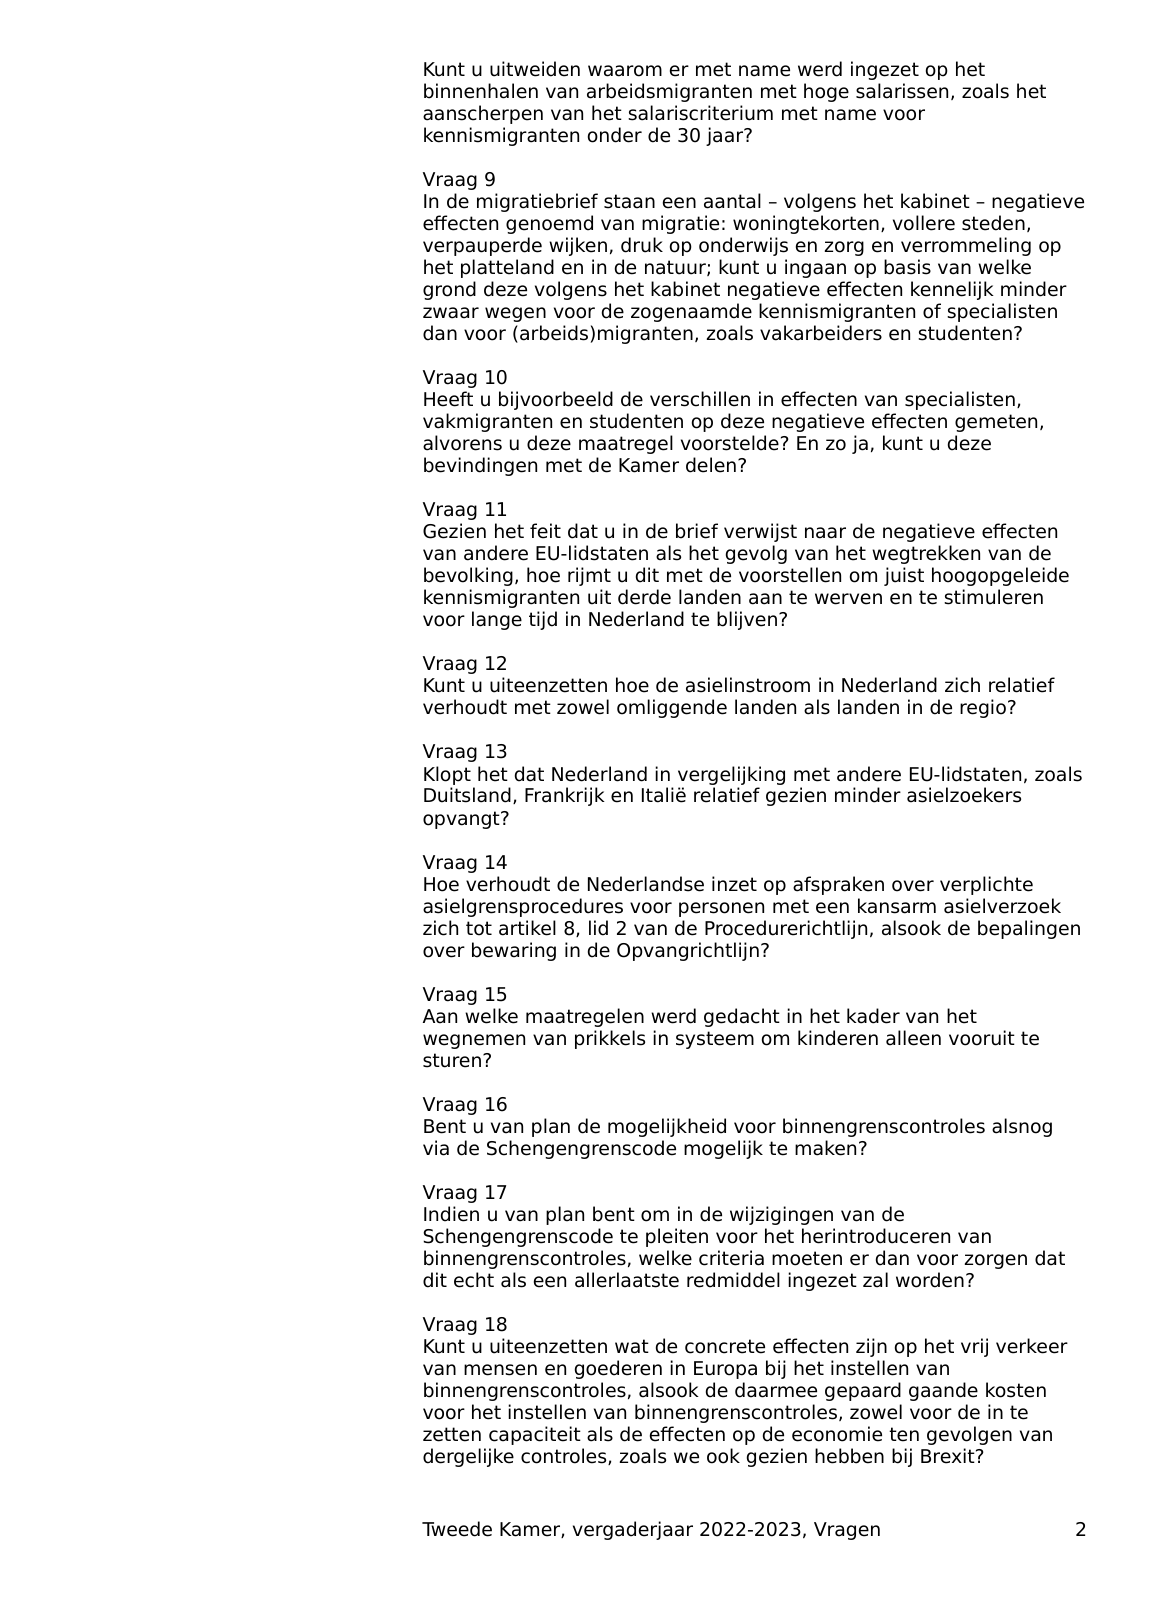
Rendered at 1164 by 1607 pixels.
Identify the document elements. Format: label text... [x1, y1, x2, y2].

text Kunt u uitweiden waarom er met name werd ingezet op het binnenhalen van arbeidsmigranten met hoge salarissen, zoals het aanscherpen van het salariscriterium met name voor kennismigranten onder de 30 jaar? [422, 59, 1087, 147]
text Heeft u bijvoorbeeld de verschillen in effecten van specialisten, vakmigranten en studenten op deze negatieve effecten gemeten, alvorens u deze maatregel voorstelde? En zo ja, kunt u deze bevindingen met de Kamer delen? [422, 389, 1087, 477]
text In de migratiebrief staan een aantal – volgens het kabinet – negatieve effecten genoemd van migratie: woningtekorten, vollere steden, verpauperde wijken, druk op onderwijs en zorg en verrommeling op het platteland en in de natuur; kunt u ingaan op basis van welke grond deze volgens het kabinet negatieve effecten kennelijk minder zwaar wegen voor de zogenaamde kennismigranten of specialisten dan voor (arbeids)migranten, zoals vakarbeiders en studenten? [422, 191, 1087, 345]
text Bent u van plan de mogelijkheid voor binnengrenscontroles alsnog via de Schengengrenscode mogelijk te maken? [422, 1116, 1087, 1160]
text Kunt u uiteenzetten hoe de asielinstroom in Nederland zich relatief verhoudt met zowel omliggende landen als landen in de regio? [422, 675, 1087, 719]
text Hoe verhoudt de Nederlandse inzet op afspraken over verplichte asielgrensprocedures voor personen met een kansarm asielverzoek zich tot artikel 8, lid 2 van de Procedurerichtlijn, alsook de bepalingen over bewaring in de Opvangrichtlijn? [422, 873, 1087, 961]
text Vraag 17 [422, 1182, 1087, 1204]
text Vraag 10 [422, 367, 1087, 389]
text Vraag 14 [422, 852, 1087, 873]
text Klopt het dat Nederland in vergelijking met andere EU-lidstaten, zoals Duitsland, Frankrijk en Italië relatief gezien minder asielzoekers opvangt? [422, 763, 1087, 829]
text Vraag 15 [422, 984, 1087, 1006]
text Vraag 11 [422, 499, 1087, 521]
text Vraag 9 [422, 169, 1087, 191]
text Aan welke maatregelen werd gedacht in het kader van het wegnemen van prikkels in systeem om kinderen alleen vooruit te sturen? [422, 1006, 1087, 1072]
text Indien u van plan bent om in de wijzigingen van de Schengengrenscode te pleiten voor het herintroduceren van binnengrenscontroles, welke criteria moeten er dan voor zorgen dat dit echt als een allerlaatste redmiddel ingezet zal worden? [422, 1204, 1087, 1292]
text Vraag 13 [422, 741, 1087, 763]
text Vraag 16 [422, 1094, 1087, 1116]
text Gezien het feit dat u in de brief verwijst naar de negatieve effecten van andere EU-lidstaten als het gevolg van het wegtrekken van de bevolking, hoe rijmt u dit met de voorstellen om juist hoogopgeleide kennismigranten uit derde landen aan te werven en te stimuleren voor lange tijd in Nederland te blijven? [422, 521, 1087, 631]
text Vraag 18 [422, 1314, 1087, 1336]
text Kunt u uiteenzetten wat de concrete effecten zijn op het vrij verkeer van mensen en goederen in Europa bij het instellen van binnengrenscontroles, alsook de daarmee gepaard gaande kosten voor het instellen van binnengrenscontroles, zowel voor de in te zetten capaciteit als de effecten op de economie ten gevolgen van dergelijke controles, zoals we ook gezien hebben bij Brexit? [422, 1336, 1087, 1468]
text Vraag 12 [422, 653, 1087, 675]
